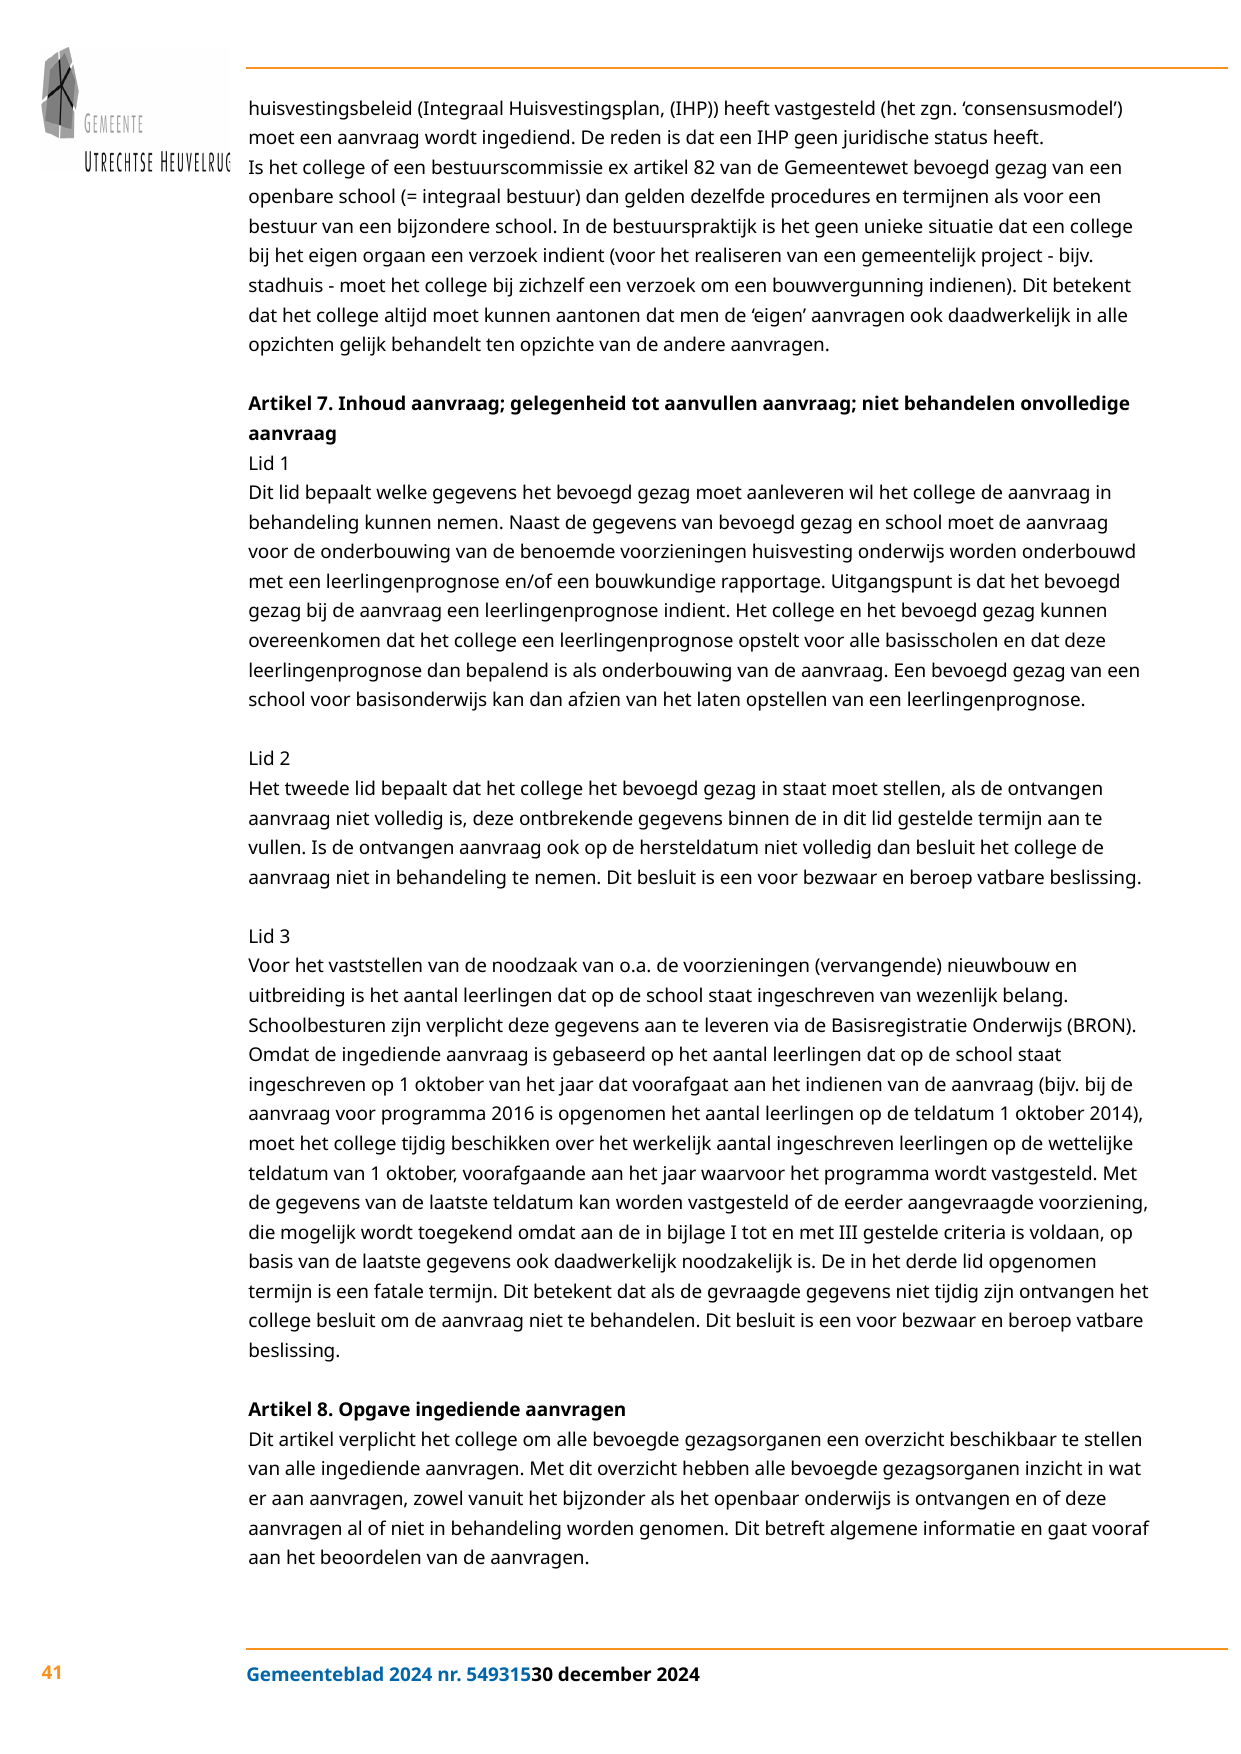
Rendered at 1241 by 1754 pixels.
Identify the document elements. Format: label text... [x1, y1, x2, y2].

picture [41, 47, 231, 172]
text Is het college of een bestuurscommissie ex artikel 82 van de Gemeentewet bevoegd gezag van een openbare school (= integraal bestuur) dan gelden dezelfde procedures en termijnen als voor een bestuur van een bijzondere school. In de bestuurspraktijk is het geen unieke situatie dat een college bij het eigen orgaan een verzoek indient (voor het realiseren van een gemeentelijk project - bijv. stadhuis - moet het college bij zichzelf een verzoek om een bouwvergunning indienen). Dit betekent dat het college altijd moet kunnen aantonen dat men de ‘eigen’ aanvragen ook daadwerkelijk in alle opzichten gelijk behandelt ten opzichte van de andere aanvragen. [248, 154, 1152, 357]
text Lid 2 [248, 746, 1152, 771]
text Lid 3 [248, 923, 1152, 949]
text Artikel 7. Inhoud aanvraag; gelegenheid tot aanvullen aanvraag; niet behandelen onvolledige aanvraag [248, 391, 1152, 446]
text huisvestingsbeleid (Integraal Huisvestingsplan, (IHP)) heeft vastgesteld (het zgn. ‘consensusmodel’) moet een aanvraag wordt ingediend. De reden is dat een IHP geen juridische status heeft. [248, 95, 1152, 150]
text Artikel 8. Opgave ingediende aanvragen [248, 1396, 1152, 1422]
text Voor het vaststellen van de noodzaak van o.a. de voorzieningen (vervangende) nieuwbouw en uitbreiding is het aantal leerlingen dat op de school staat ingeschreven van wezenlijk belang. Schoolbesturen zijn verplicht deze gegevens aan te leveren via de Basisregistratie Onderwijs (BRON). Omdat de ingediende aanvraag is gebaseerd op het aantal leerlingen dat op de school staat ingeschreven op 1 oktober van het jaar dat voorafgaat aan het indienen van de aanvraag (bijv. bij de aanvraag voor programma 2016 is opgenomen het aantal leerlingen op de teldatum 1 oktober 2014), moet het college tijdig beschikken over het werkelijk aantal ingeschreven leerlingen op de wettelijke teldatum van 1 oktober, voorafgaande aan het jaar waarvoor het programma wordt vastgesteld. Met de gegevens van de laatste teldatum kan worden vastgesteld of de eerder aangevraagde voorziening, die mogelijk wordt toegekend omdat aan de in bijlage I tot en met III gestelde criteria is voldaan, op basis van de laatste gegevens ook daadwerkelijk noodzakelijk is. De in het derde lid opgenomen termijn is een fatale termijn. Dit betekent dat als de gevraagde gegevens niet tijdig zijn ontvangen het college besluit om de aanvraag niet te behandelen. Dit besluit is een voor bezwaar en beroep vatbare beslissing. [248, 953, 1152, 1363]
text Het tweede lid bepaalt dat het college het bevoegd gezag in staat moet stellen, als de ontvangen aanvraag niet volledig is, deze ontbrekende gegevens binnen de in dit lid gestelde termijn aan te vullen. Is de ontvangen aanvraag ook op de hersteldatum niet volledig dan besluit het college de aanvraag niet in behandeling te nemen. Dit besluit is een voor bezwaar en beroep vatbare beslissing. [248, 775, 1152, 890]
text Dit lid bepaalt welke gegevens het bevoegd gezag moet aanleveren wil het college de aanvraag in behandeling kunnen nemen. Naast de gegevens van bevoegd gezag en school moet de aanvraag voor de onderbouwing van de benoemde voorzieningen huisvesting onderwijs worden onderbouwd met een leerlingenprognose en/of een bouwkundige rapportage. Uitgangspunt is dat het bevoegd gezag bij de aanvraag een leerlingenprognose indient. Het college en het bevoegd gezag kunnen overeenkomen dat het college een leerlingenprognose opstelt voor alle basisscholen en dat deze leerlingenprognose dan bepalend is als onderbouwing van de aanvraag. Een bevoegd gezag van een school voor basisonderwijs kan dan afzien van het laten opstellen van een leerlingenprognose. [248, 479, 1152, 712]
text Lid 1 [248, 450, 1152, 476]
text Dit artikel verplicht het college om alle bevoegde gezagsorganen een overzicht beschikbaar te stellen van alle ingediende aanvragen. Met dit overzicht hebben alle bevoegde gezagsorganen inzicht in wat er aan aanvragen, zowel vanuit het bijzonder als het openbaar onderwijs is ontvangen en of deze aanvragen al of niet in behandeling worden genomen. Dit betreft algemene informatie en gaat vooraf aan het beoordelen van de aanvragen. [248, 1426, 1152, 1570]
